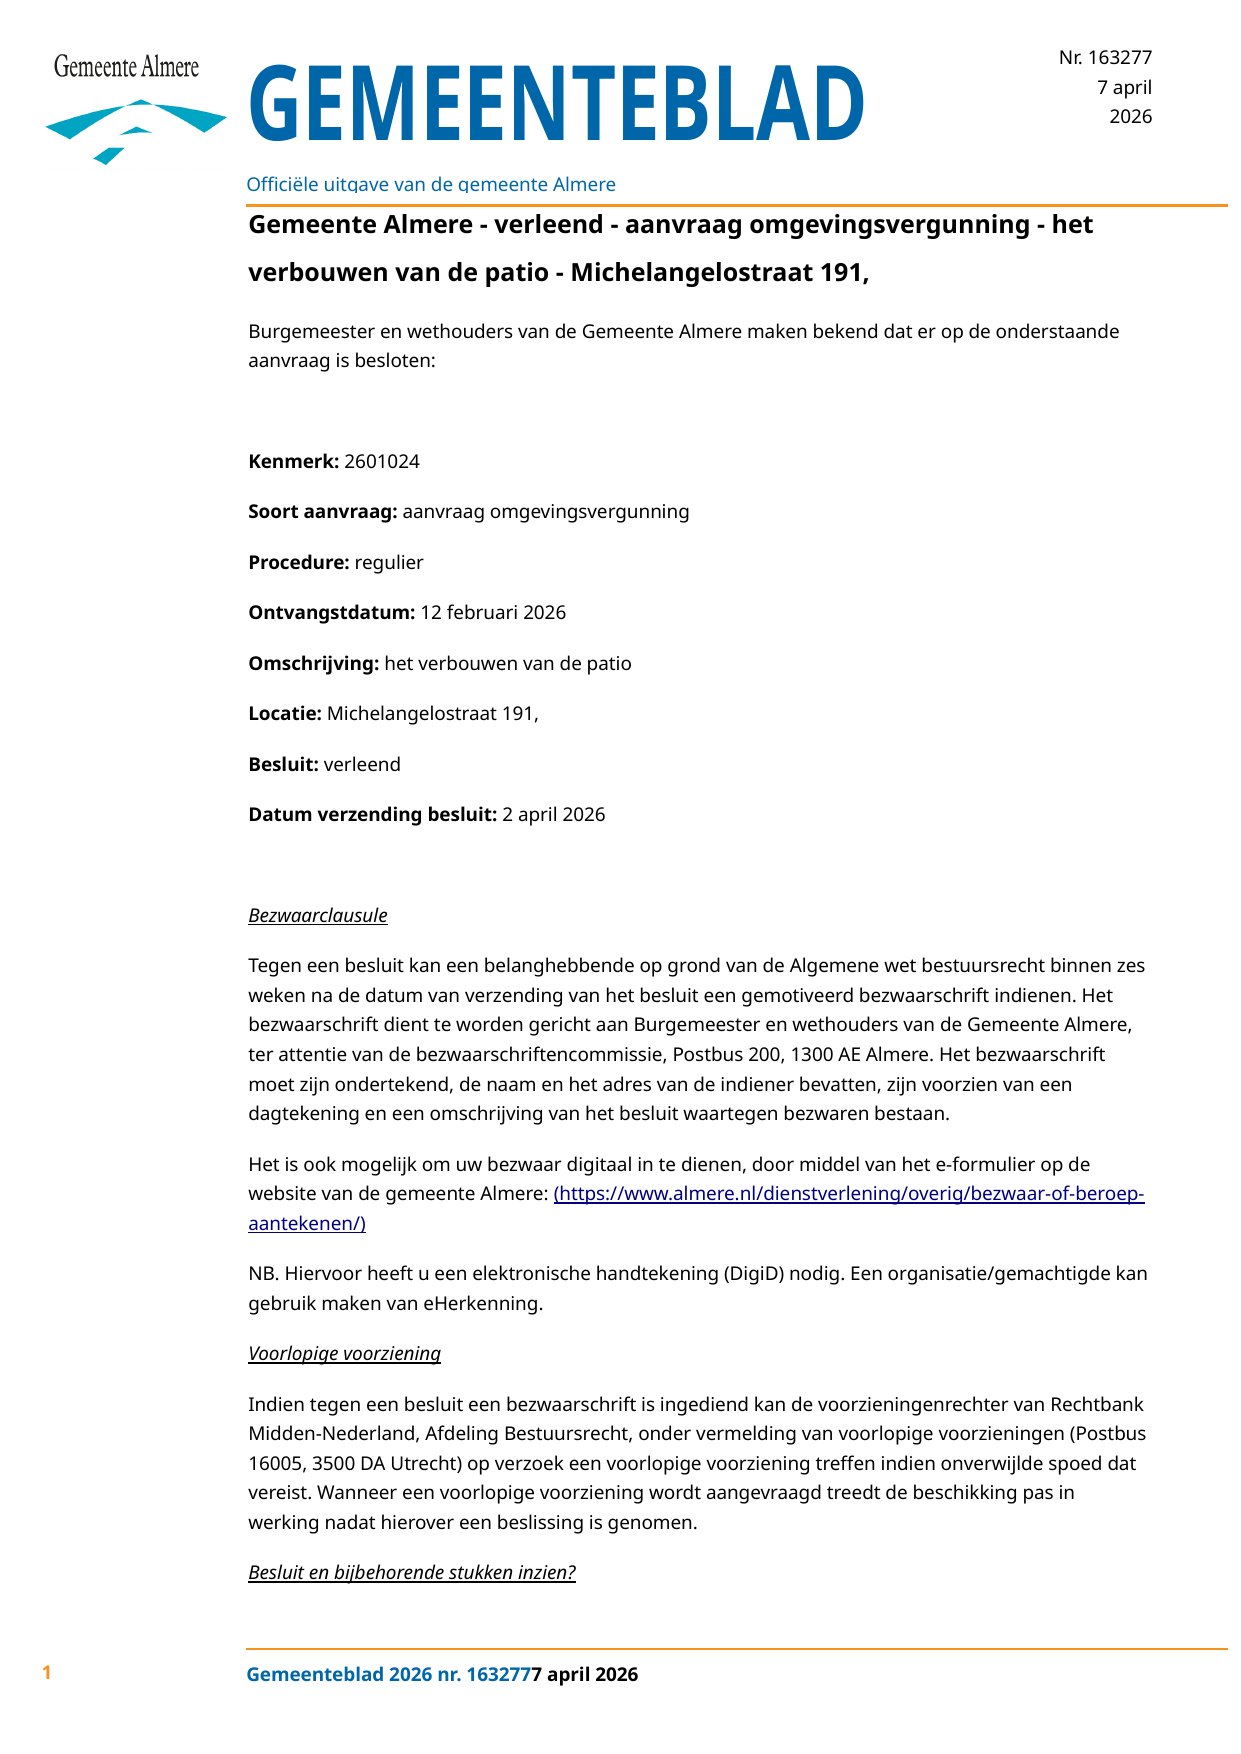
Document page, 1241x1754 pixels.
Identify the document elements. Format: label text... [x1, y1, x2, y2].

text Soort aanvraag: aanvraag omgevingsvergunning [248, 499, 1152, 524]
text Burgemeester en wethouders van de Gemeente Almere maken bekend dat er op de onderstaande aanvraag is besloten: [248, 318, 1152, 373]
text Besluit: verleend [248, 751, 1152, 777]
text Tegen een besluit kan een belanghebbende op grond van de Algemene wet bestuursrecht binnen zes weken na de datum van verzending van het besluit een gemotiveerd bezwaarschrift indienen. Het bezwaarschrift dient te worden gericht aan Burgemeester en wethouders van de Gemeente Almere, ter attentie van de bezwaarschriftencommissie, Postbus 200, 1300 AE Almere. Het bezwaarschrift moet zijn ondertekend, de naam en het adres van de indiener bevatten, zijn voorzien van een dagtekening en een omschrijving van het besluit waartegen bezwaren bestaan. [248, 952, 1152, 1126]
text Besluit en bijbehorende stukken inzien? [248, 1559, 1152, 1585]
text Kenmerk: 2601024 [248, 448, 1152, 474]
text NB. Hiervoor heeft u een elektronische handtekening (DigiD) nodig. Een organisatie/gemachtigde kan gebruik maken van eHerkenning. [248, 1260, 1152, 1316]
text Procedure: regulier [248, 549, 1152, 575]
text Locatie: Michelangelostraat 191, [248, 700, 1152, 726]
text Indien tegen een besluit een bezwaarschrift is ingediend kan de voorzieningenrechter van Rechtbank Midden-Nederland, Afdeling Bestuursrecht, onder vermelding van voorlopige voorzieningen (Postbus 16005, 3500 DA Utrecht) op verzoek een voorlopige voorziening treffen indien onverwijlde spoed dat vereist. Wanneer een voorlopige voorziening wordt aangevraagd treedt de beschikking pas in werking nadat hierover een beslissing is genomen. [248, 1391, 1152, 1535]
text Bezwaarclausule [248, 902, 1152, 928]
text Datum verzending besluit: 2 april 2026 [248, 801, 1152, 827]
picture [41, 47, 231, 172]
text Het is ook mogelijk om uw bezwaar digitaal in te dienen, door middel van het e-formulier op de website van de gemeente Almere: (https://www.almere.nl/dienstverlening/overig/bezwaar-of-beroep-aantekenen/) [248, 1151, 1152, 1236]
text Omschrijving: het verbouwen van de patio [248, 650, 1152, 676]
text Voorlopige voorziening [248, 1340, 1152, 1366]
text Gemeente Almere - verleend - aanvraag omgevingsvergunning - het verbouwen van de patio - Michelangelostraat 191, [248, 207, 1152, 288]
text Ontvangstdatum: 12 februari 2026 [248, 599, 1152, 625]
